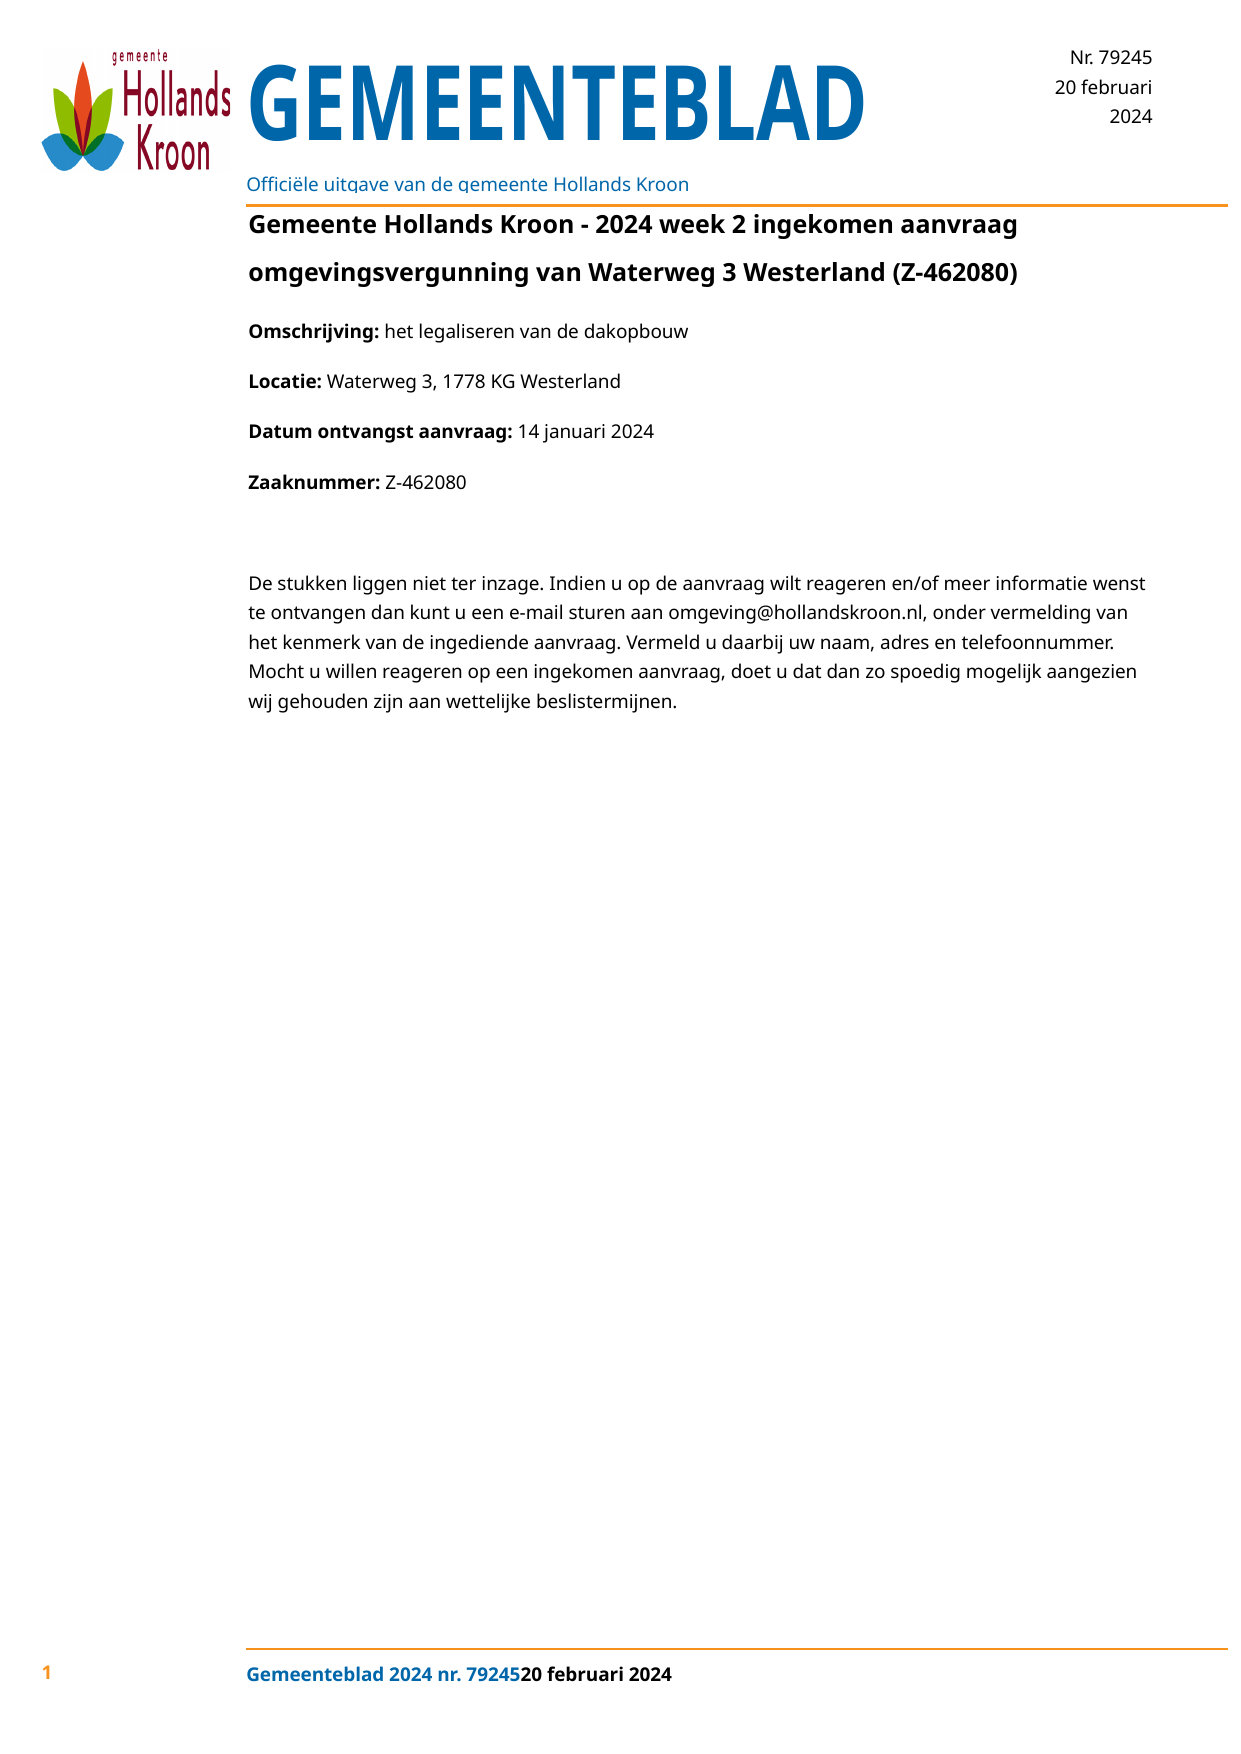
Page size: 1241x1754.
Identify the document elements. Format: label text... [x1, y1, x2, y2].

picture [41, 47, 231, 172]
text Datum ontvangst aanvraag: 14 januari 2024 [248, 419, 1152, 444]
text Zaaknummer: Z-462080 [248, 469, 1152, 495]
text Omschrijving: het legaliseren van de dakopbouw [248, 318, 1152, 344]
text Gemeente Hollands Kroon - 2024 week 2 ingekomen aanvraag omgevingsvergunning van Waterweg 3 Westerland (Z-462080) [248, 207, 1152, 288]
text Locatie: Waterweg 3, 1778 KG Westerland [248, 368, 1152, 394]
text De stukken liggen niet ter inzage. Indien u op de aanvraag wilt reageren en/of meer informatie wenst te ontvangen dan kunt u een e-mail sturen aan omgeving@hollandskroon.nl, onder vermelding van het kenmerk van de ingediende aanvraag. Vermeld u daarbij uw naam, adres en telefoonnummer. Mocht u willen reageren op een ingekomen aanvraag, doet u dat dan zo spoedig mogelijk aangezien wij gehouden zijn aan wettelijke beslistermijnen. [248, 570, 1152, 714]
